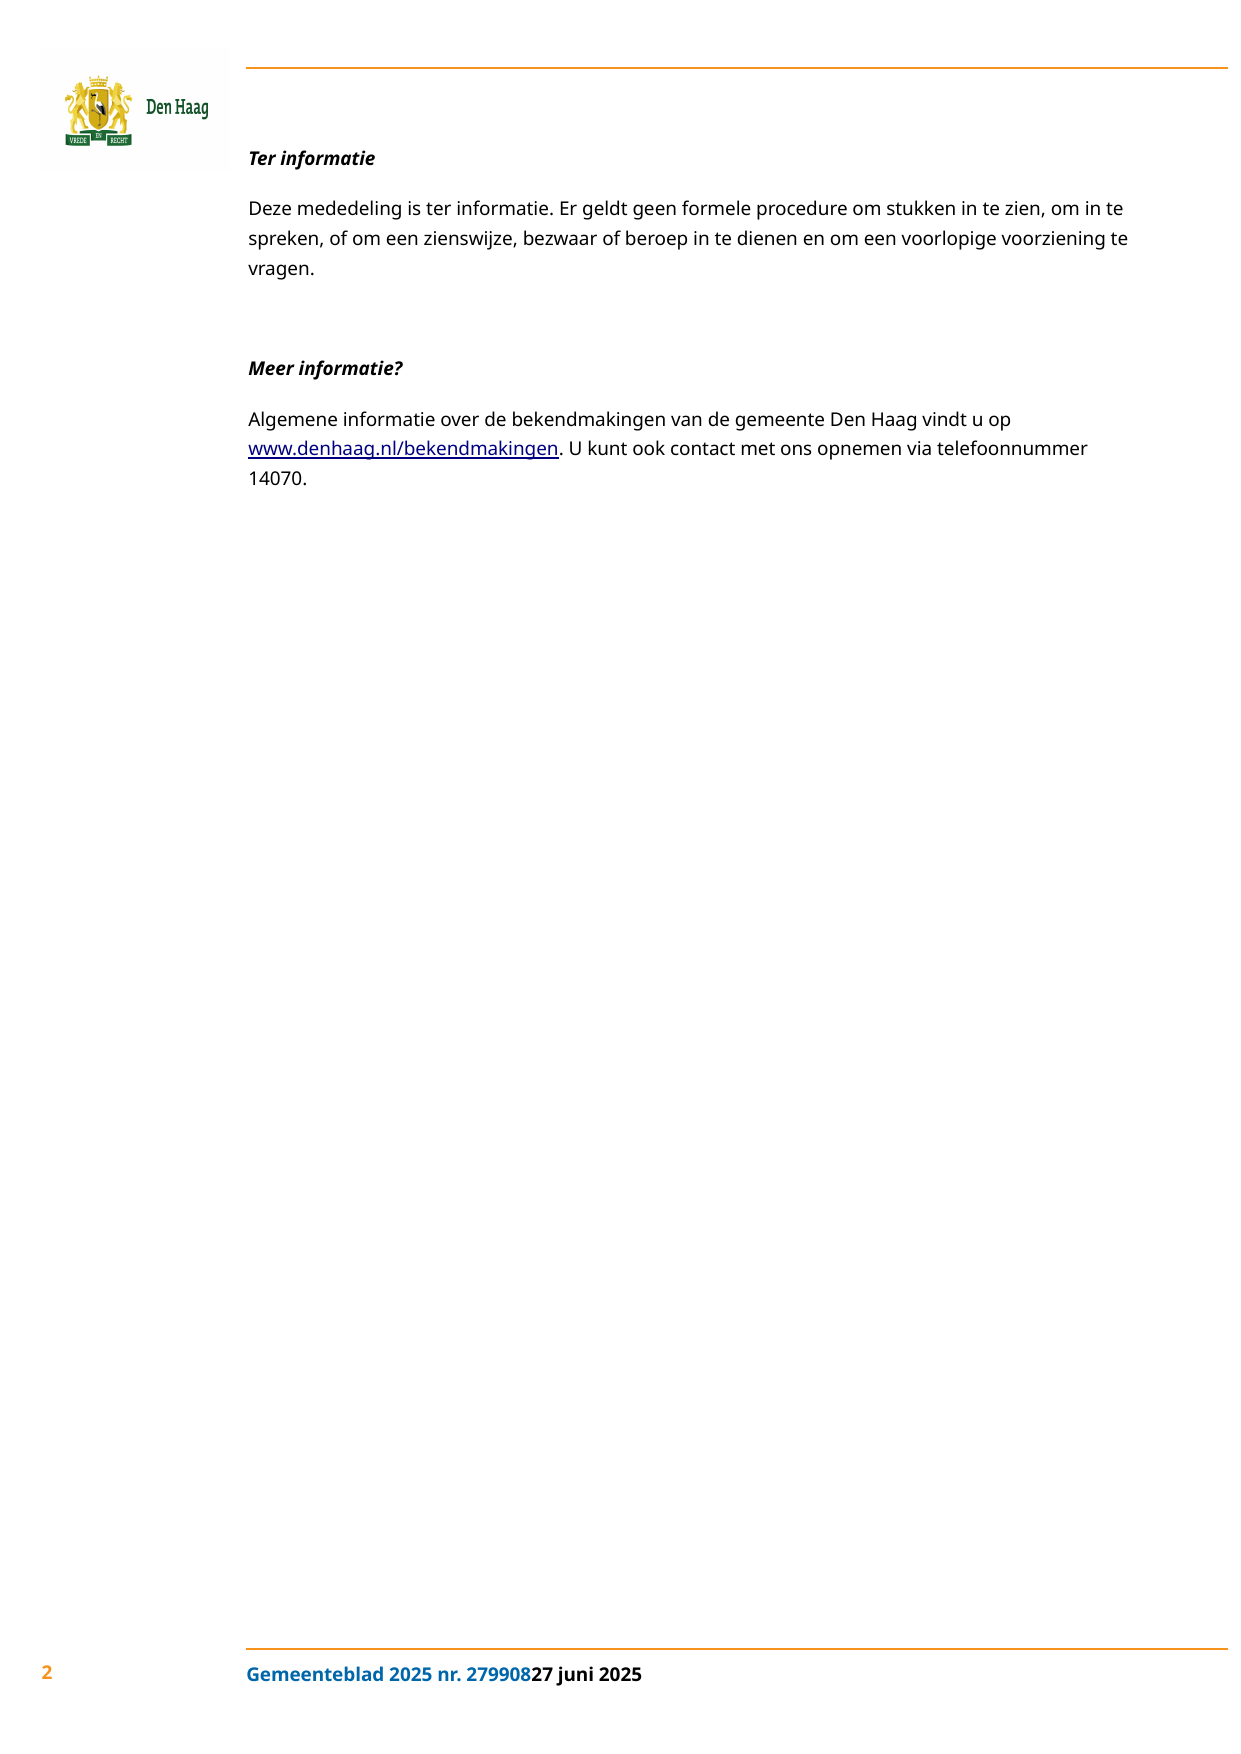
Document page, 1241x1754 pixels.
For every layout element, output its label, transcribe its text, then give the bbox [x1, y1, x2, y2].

text Deze mededeling is ter informatie. Er geldt geen formele procedure om stukken in te zien, om in te spreken, of om een zienswijze, bezwaar of beroep in te dienen en om een voorlopige voorziening te vragen. [248, 196, 1152, 281]
picture [41, 47, 231, 172]
text Algemene informatie over de bekendmakingen van de gemeente Den Haag vindt u op www.denhaag.nl/bekendmakingen. U kunt ook contact met ons opnemen via telefoonnummer 14070. [248, 406, 1152, 491]
text Meer informatie? [248, 356, 1152, 381]
text Ter informatie [248, 145, 1152, 171]
